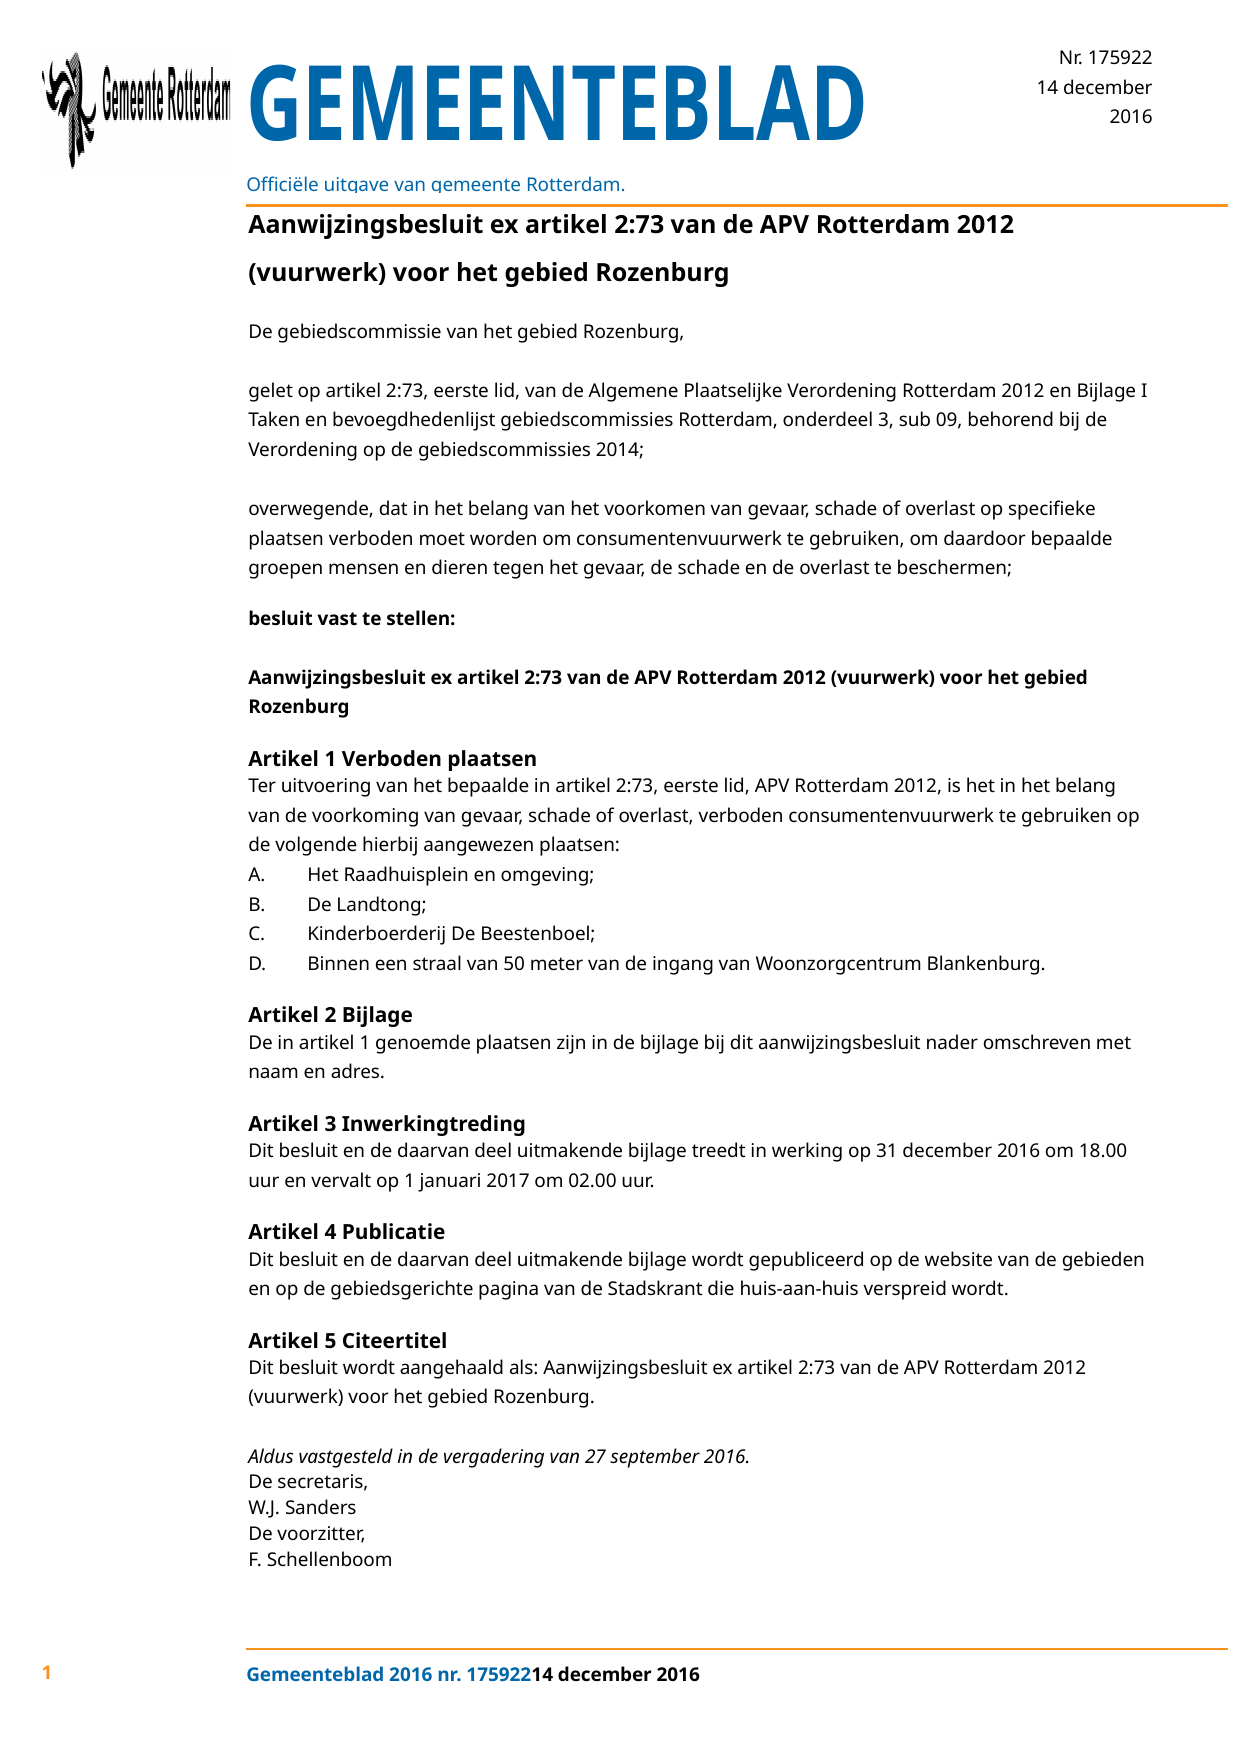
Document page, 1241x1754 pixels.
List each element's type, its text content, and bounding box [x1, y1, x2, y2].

list Het Raadhuisplein en omgeving; [248, 861, 1152, 887]
text Artikel 3 Inwerkingtreding [248, 1109, 1152, 1137]
text Dit besluit wordt aangehaald als: Aanwijzingsbesluit ex artikel 2:73 van de APV Rotterdam 2012 (vuurwerk) voor het gebied Rozenburg. [248, 1354, 1152, 1409]
text Artikel 5 Citeertitel [248, 1326, 1152, 1354]
text Artikel 4 Publicatie [248, 1217, 1152, 1246]
text Aldus vastgesteld in de vergadering van 27 september 2016. [248, 1443, 1152, 1469]
text De voorzitter, [248, 1520, 1152, 1546]
text Dit besluit en de daarvan deel uitmakende bijlage wordt gepubliceerd op de website van de gebieden en op de gebiedsgerichte pagina van de Stadskrant die huis-aan-huis verspreid wordt. [248, 1246, 1152, 1301]
picture [41, 47, 231, 172]
text Aanwijzingsbesluit ex artikel 2:73 van de APV Rotterdam 2012 (vuurwerk) voor het gebied Rozenburg [248, 664, 1152, 719]
text De gebiedscommissie van het gebied Rozenburg, [248, 318, 1152, 344]
text Artikel 1 Verboden plaatsen [248, 744, 1152, 772]
list Binnen een straal van 50 meter van de ingang van Woonzorgcentrum Blankenburg. [248, 950, 1152, 976]
text De in artikel 1 genoemde plaatsen zijn in de bijlage bij dit aanwijzingsbesluit nader omschreven met naam en adres. [248, 1029, 1152, 1084]
text Dit besluit en de daarvan deel uitmakende bijlage treedt in werking op 31 december 2016 om 18.00 uur en vervalt op 1 januari 2017 om 02.00 uur. [248, 1137, 1152, 1193]
text Aanwijzingsbesluit ex artikel 2:73 van de APV Rotterdam 2012 (vuurwerk) voor het gebied Rozenburg [248, 207, 1152, 288]
text besluit vast te stellen: [248, 605, 1152, 631]
list De Landtong; [248, 891, 1152, 917]
text Artikel 2 Bijlage [248, 1000, 1152, 1029]
list Kinderboerderij De Beestenboel; [248, 920, 1152, 946]
text F. Schellenboom [248, 1546, 1152, 1572]
text Ter uitvoering van het bepaalde in artikel 2:73, eerste lid, APV Rotterdam 2012, is het in het belang van de voorkoming van gevaar, schade of overlast, verboden consumentenvuurwerk te gebruiken op de volgende hierbij aangewezen plaatsen: [248, 772, 1152, 857]
text W.J. Sanders [248, 1494, 1152, 1520]
text De secretaris, [248, 1469, 1152, 1494]
text overwegende, dat in het belang van het voorkomen van gevaar, schade of overlast op specifieke plaatsen verboden moet worden om consumentenvuurwerk te gebruiken, om daardoor bepaalde groepen mensen en dieren tegen het gevaar, de schade en de overlast te beschermen; [248, 495, 1152, 580]
text gelet op artikel 2:73, eerste lid, van de Algemene Plaatselijke Verordening Rotterdam 2012 en Bijlage I Taken en bevoegdhedenlijst gebiedscommissies Rotterdam, onderdeel 3, sub 09, behorend bij de Verordening op de gebiedscommissies 2014; [248, 377, 1152, 462]
